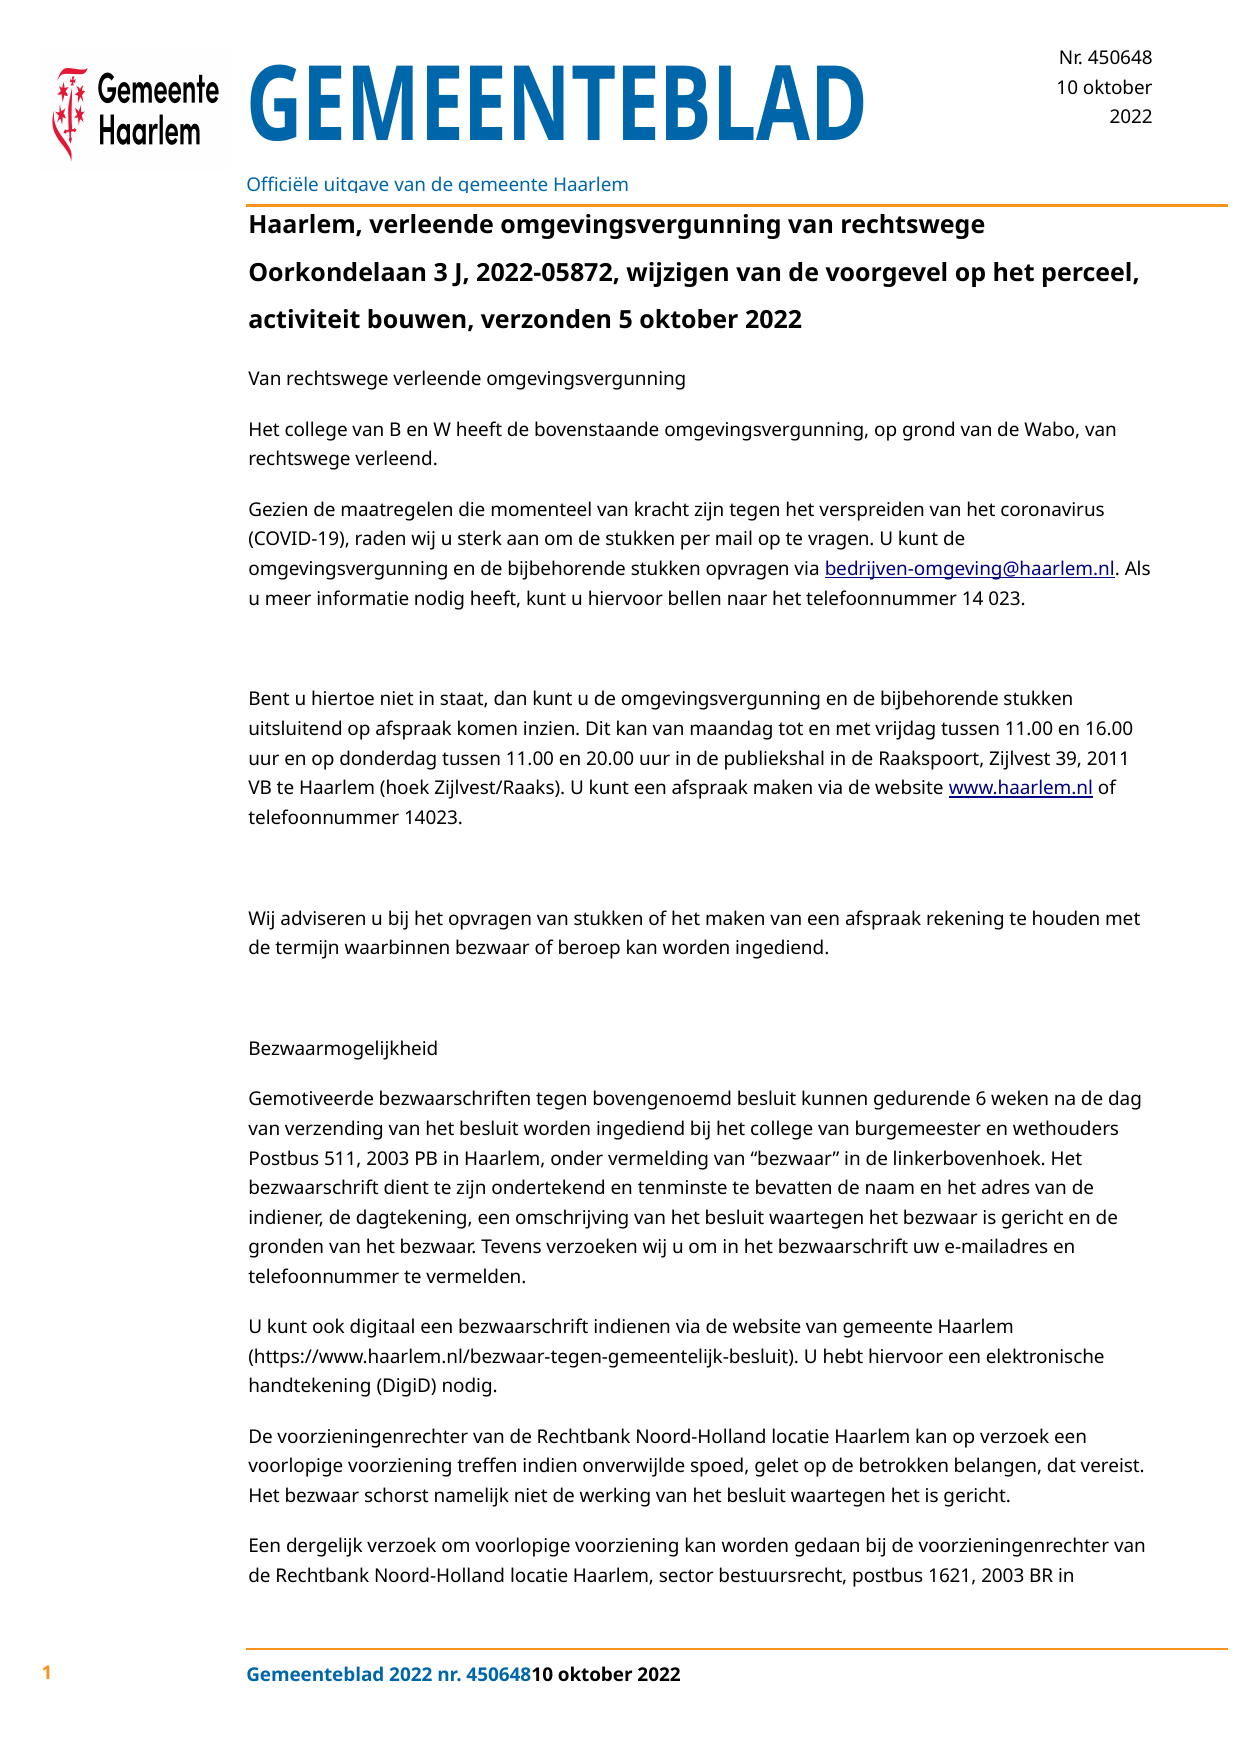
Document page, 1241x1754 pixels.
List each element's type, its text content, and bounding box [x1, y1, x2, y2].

text U kunt ook digitaal een bezwaarschrift indienen via de website van gemeente Haarlem (https://www.haarlem.nl/bezwaar-tegen-gemeentelijk-besluit). U hebt hiervoor een elektronische handtekening (DigiD) nodig. [248, 1313, 1152, 1398]
text Van rechtswege verleende omgevingsvergunning [248, 366, 1152, 391]
text Wij adviseren u bij het opvragen van stukken of het maken van een afspraak rekening te houden met de termijn waarbinnen bezwaar of beroep kan worden ingediend. [248, 905, 1152, 960]
text De voorzieningenrechter van de Rechtbank Noord-Holland locatie Haarlem kan op verzoek een voorlopige voorziening treffen indien onverwijlde spoed, gelet op de betrokken belangen, dat vereist. Het bezwaar schorst namelijk niet de werking van het besluit waartegen het is gericht. [248, 1423, 1152, 1508]
text Het college van B en W heeft de bovenstaande omgevingsvergunning, op grond van de Wabo, van rechtswege verleend. [248, 416, 1152, 471]
text Een dergelijk verzoek om voorlopige voorziening kan worden gedaan bij de voorzieningenrechter van de Rechtbank Noord-Holland locatie Haarlem, sector bestuursrecht, postbus 1621, 2003 BR in [248, 1533, 1152, 1588]
text Gemotiveerde bezwaarschriften tegen bovengenoemd besluit kunnen gedurende 6 weken na de dag van verzending van het besluit worden ingediend bij het college van burgemeester en wethouders Postbus 511, 2003 PB in Haarlem, onder vermelding van “bezwaar” in de linkerbovenhoek. Het bezwaarschrift dient te zijn ondertekend en tenminste te bevatten de naam en het adres van de indiener, de dagtekening, een omschrijving van het besluit waartegen het bezwaar is gericht en de gronden van het bezwaar. Tevens verzoeken wij u om in het bezwaarschrift uw e-mailadres en telefoonnummer te vermelden. [248, 1086, 1152, 1289]
text Bezwaarmogelijkheid [248, 1035, 1152, 1061]
text Bent u hiertoe niet in staat, dan kunt u de omgevingsvergunning en de bijbehorende stukken uitsluitend op afspraak komen inzien. Dit kan van maandag tot en met vrijdag tussen 11.00 en 16.00 uur en op donderdag tussen 11.00 en 20.00 uur in de publiekshal in de Raakspoort, Zijlvest 39, 2011 VB te Haarlem (hoek Zijlvest/Raaks). U kunt een afspraak maken via de website www.haarlem.nl of telefoonnummer 14023. [248, 686, 1152, 829]
text Gezien de maatregelen die momenteel van kracht zijn tegen het verspreiden van het coronavirus (COVID-19), raden wij u sterk aan om de stukken per mail op te vragen. U kunt de omgevingsvergunning en de bijbehorende stukken opvragen via bedrijven-omgeving@haarlem.nl. Als u meer informatie nodig heeft, kunt u hiervoor bellen naar het telefoonnummer 14 023. [248, 496, 1152, 610]
text Haarlem, verleende omgevingsvergunning van rechtswege Oorkondelaan 3 J, 2022-05872, wijzigen van de voorgevel op het perceel, activiteit bouwen, verzonden 5 oktober 2022 [248, 207, 1152, 336]
picture [41, 47, 231, 172]
